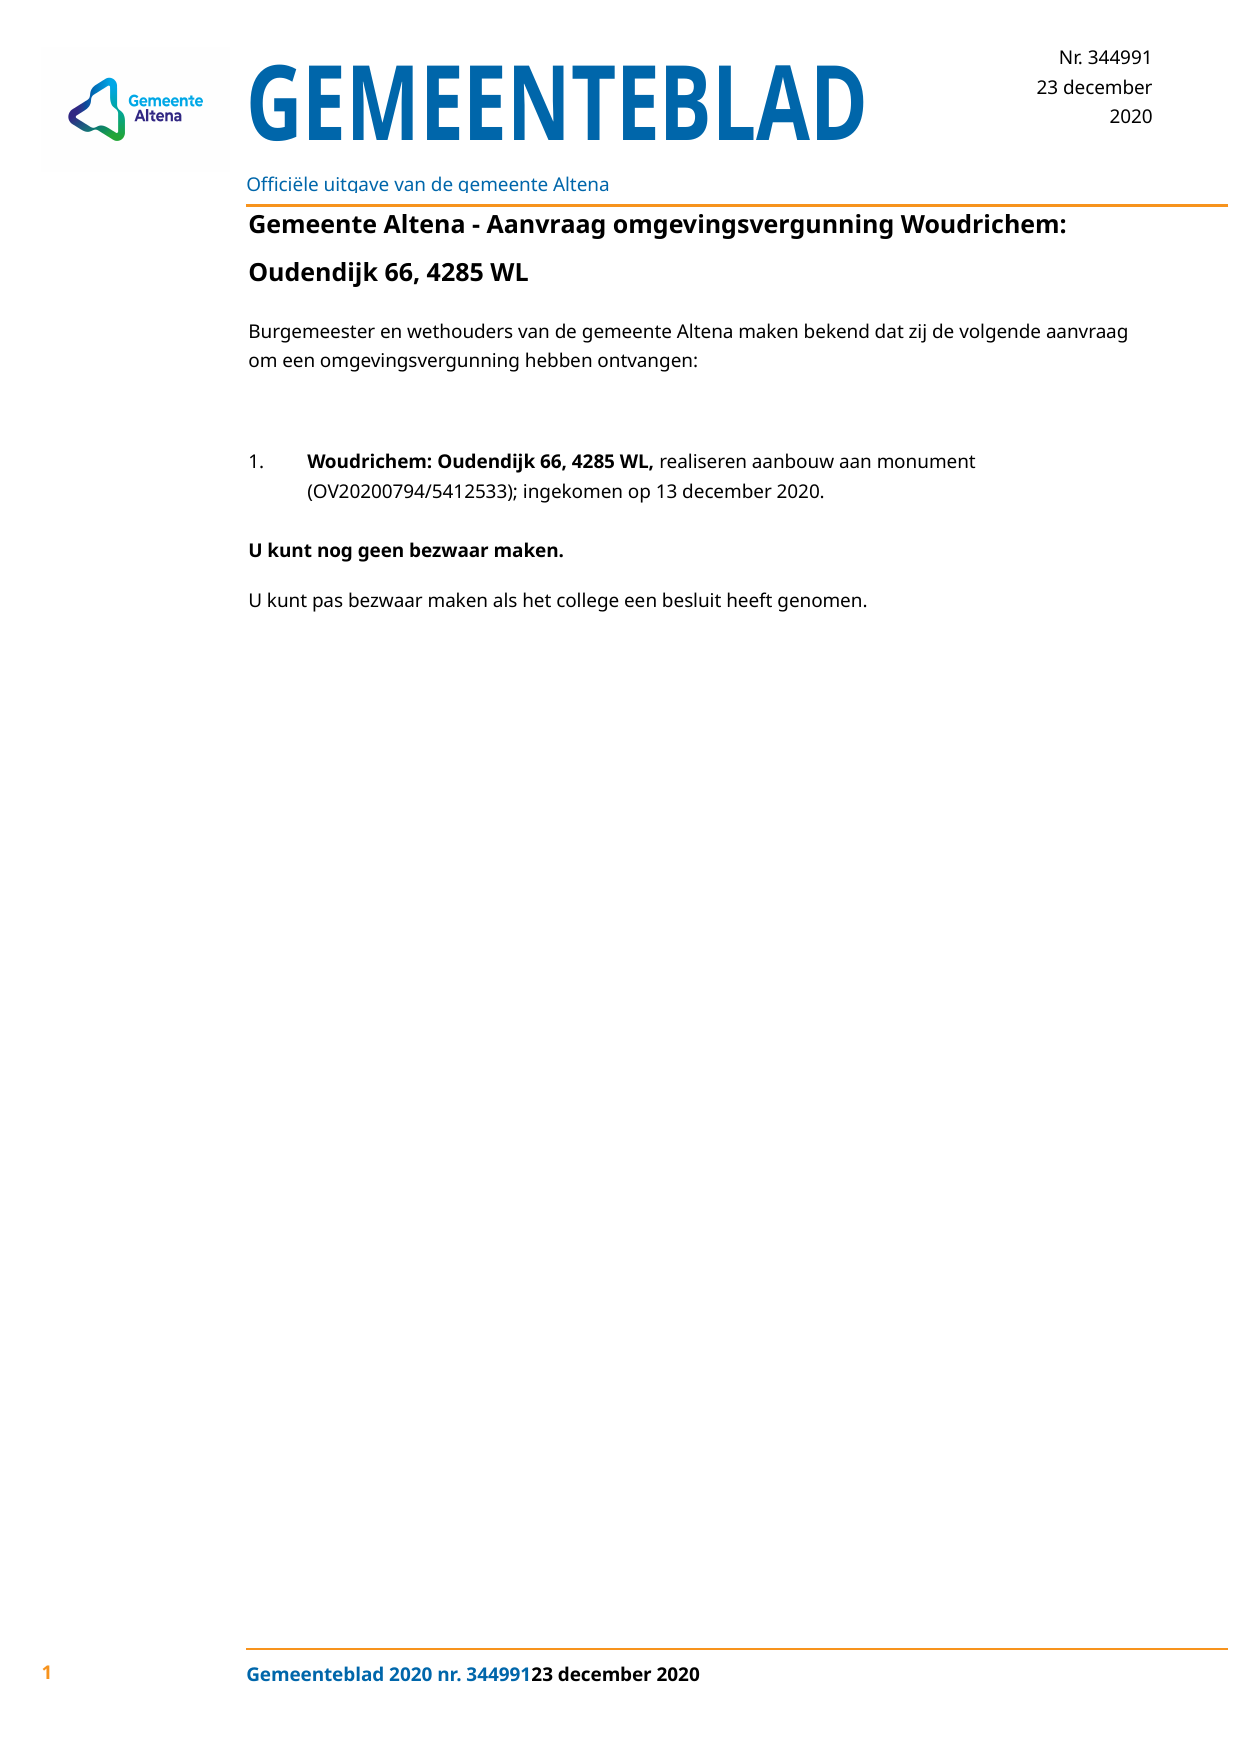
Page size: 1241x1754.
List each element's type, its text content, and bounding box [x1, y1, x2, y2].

text U kunt pas bezwaar maken als het college een besluit heeft genomen. [248, 587, 1152, 613]
text Gemeente Altena - Aanvraag omgevingsvergunning Woudrichem: Oudendijk 66, 4285 WL [248, 207, 1152, 288]
list Woudrichem: Oudendijk 66, 4285 WL, realiseren aanbouw aan monument (OV20200794/5412533); ingekomen op 13 december 2020. [248, 448, 1152, 504]
text U kunt nog geen bezwaar maken. [248, 537, 1152, 563]
picture [41, 47, 231, 172]
text Burgemeester en wethouders van de gemeente Altena maken bekend dat zij de volgende aanvraag om een omgevingsvergunning hebben ontvangen: [248, 318, 1152, 373]
